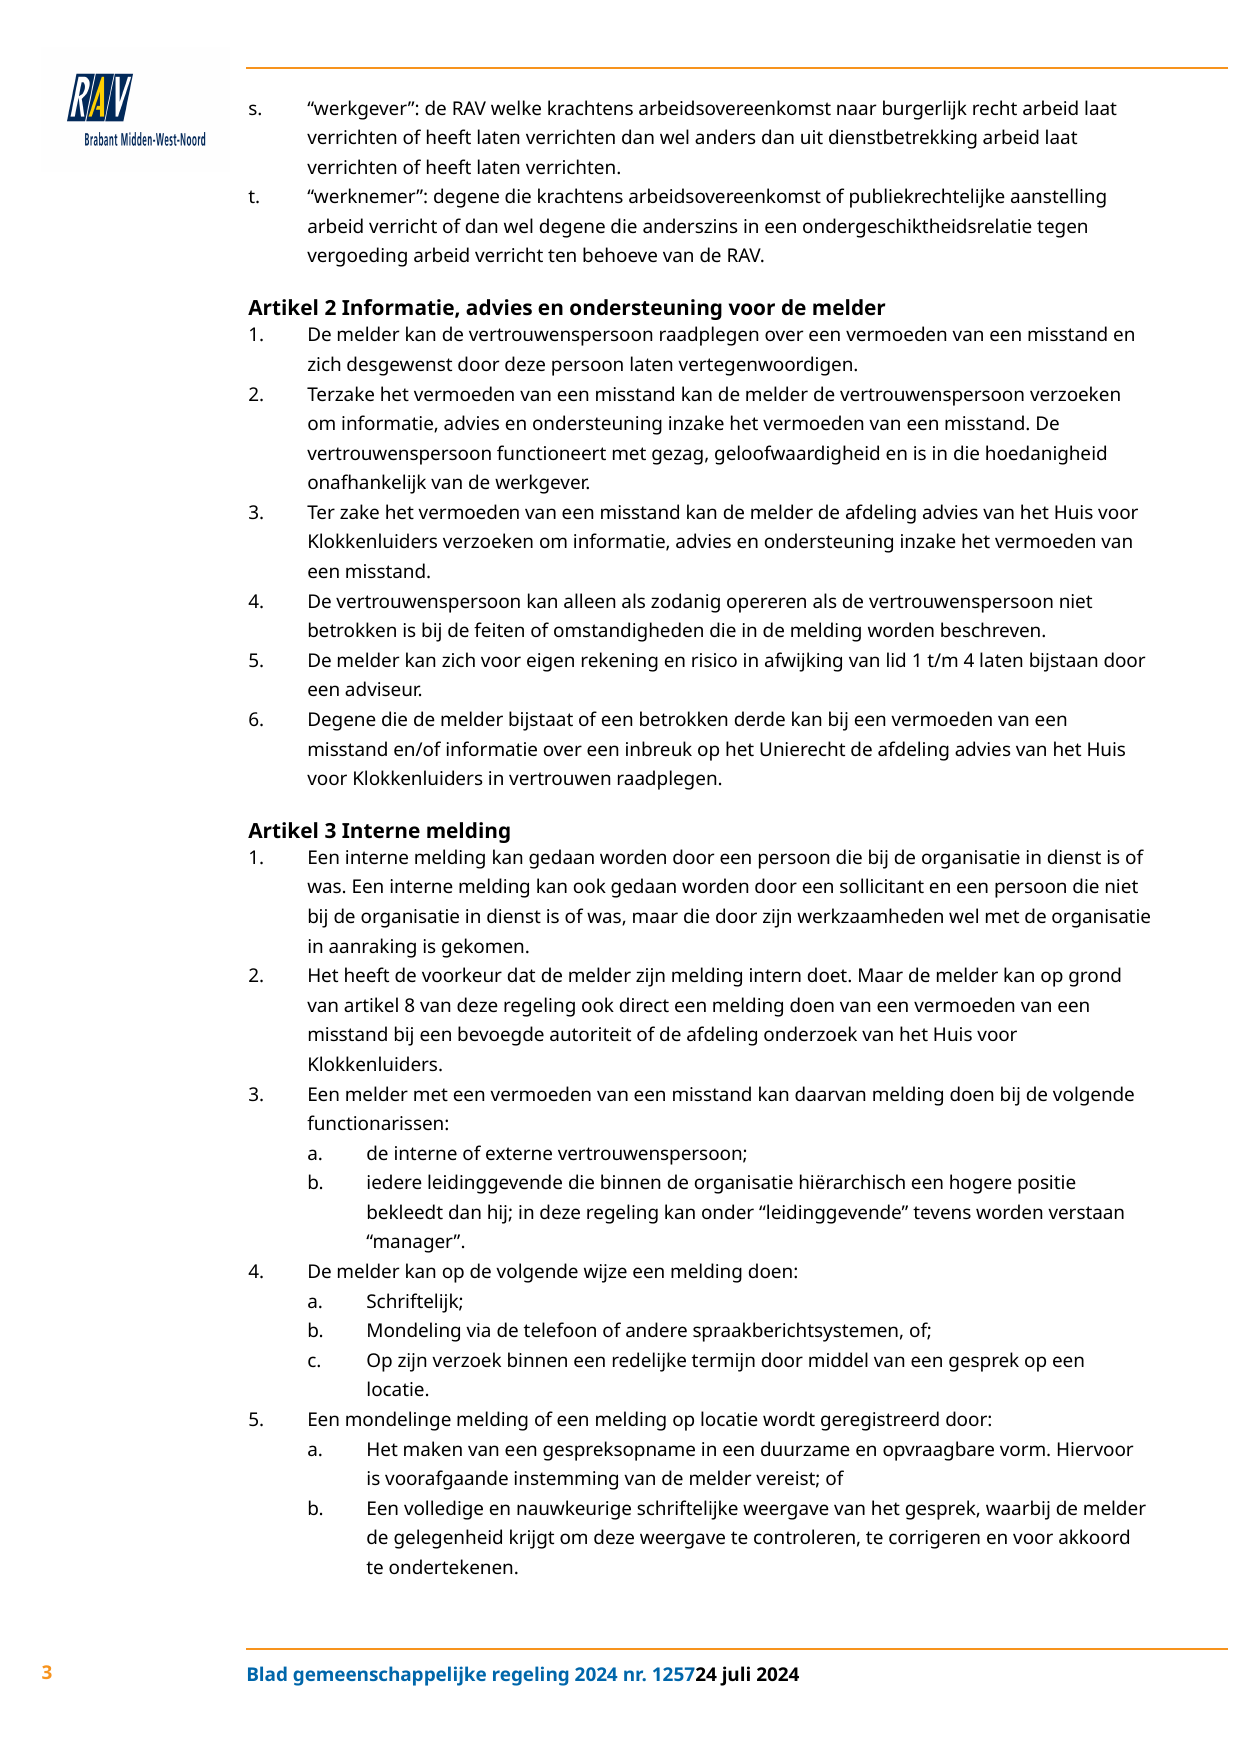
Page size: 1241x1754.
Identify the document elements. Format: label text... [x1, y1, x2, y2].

list Een interne melding kan gedaan worden door een persoon die bij de organisatie in dienst is of was. Een interne melding kan ook gedaan worden door een sollicitant en een persoon die niet bij de organisatie in dienst is of was, maar die door zijn werkzaamheden wel met de organisatie in aanraking is gekomen. [248, 844, 1152, 959]
list De melder kan zich voor eigen rekening en risico in afwijking van lid 1 t/m 4 laten bijstaan door een adviseur. [248, 647, 1152, 702]
picture [41, 47, 231, 172]
list Mondeling via de telefoon of andere spraakberichtsystemen, of; [307, 1317, 1152, 1343]
list Het maken van een gespreksopname in een duurzame en opvraagbare vorm. Hiervoor is voorafgaande instemming van de melder vereist; of [307, 1436, 1152, 1491]
list “werkgever”: de RAV welke krachtens arbeidsovereenkomst naar burgerlijk recht arbeid laat verrichten of heeft laten verrichten dan wel anders dan uit dienstbetrekking arbeid laat verrichten of heeft laten verrichten. [248, 95, 1152, 180]
text Artikel 2 Informatie, advies en ondersteuning voor de melder [248, 293, 1152, 322]
list De melder kan de vertrouwenspersoon raadplegen over een vermoeden van een misstand en zich desgewenst door deze persoon laten vertegenwoordigen. [248, 322, 1152, 377]
list Een mondelinge melding of een melding op locatie wordt geregistreerd door: [248, 1406, 1152, 1432]
list De vertrouwenspersoon kan alleen als zodanig opereren als de vertrouwenspersoon niet betrokken is bij de feiten of omstandigheden die in de melding worden beschreven. [248, 588, 1152, 643]
text Artikel 3 Interne melding [248, 816, 1152, 844]
list De melder kan op de volgende wijze een melding doen: [248, 1258, 1152, 1284]
list Op zijn verzoek binnen een redelijke termijn door middel van een gesprek op een locatie. [307, 1347, 1152, 1402]
list iedere leidinggevende die binnen de organisatie hiërarchisch een hogere positie bekleedt dan hij; in deze regeling kan onder “leidinggevende” tevens worden verstaan “manager”. [307, 1169, 1152, 1254]
list Terzake het vermoeden van een misstand kan de melder de vertrouwenspersoon verzoeken om informatie, advies en ondersteuning inzake het vermoeden van een misstand. De vertrouwenspersoon functioneert met gezag, geloofwaardigheid en is in die hoedanigheid onafhankelijk van de werkgever. [248, 381, 1152, 495]
list Ter zake het vermoeden van een misstand kan de melder de afdeling advies van het Huis voor Klokkenluiders verzoeken om informatie, advies en ondersteuning inzake het vermoeden van een misstand. [248, 499, 1152, 584]
list Een melder met een vermoeden van een misstand kan daarvan melding doen bij de volgende functionarissen: [248, 1081, 1152, 1136]
list Degene die de melder bijstaat of een betrokken derde kan bij een vermoeden van een misstand en/of informatie over een inbreuk op het Unierecht de afdeling advies van het Huis voor Klokkenluiders in vertrouwen raadplegen. [248, 706, 1152, 791]
list Schriftelijk; [307, 1288, 1152, 1314]
list Een volledige en nauwkeurige schriftelijke weergave van het gesprek, waarbij de melder de gelegenheid krijgt om deze weergave te controleren, te corrigeren en voor akkoord te ondertekenen. [307, 1495, 1152, 1580]
list de interne of externe vertrouwenspersoon; [307, 1140, 1152, 1166]
list “werknemer”: degene die krachtens arbeidsovereenkomst of publiekrechtelijke aanstelling arbeid verricht of dan wel degene die anderszins in een ondergeschiktheidsrelatie tegen vergoeding arbeid verricht ten behoeve van de RAV. [248, 183, 1152, 268]
list Het heeft de voorkeur dat de melder zijn melding intern doet. Maar de melder kan op grond van artikel 8 van deze regeling ook direct een melding doen van een vermoeden van een misstand bij een bevoegde autoriteit of de afdeling onderzoek van het Huis voor Klokkenluiders. [248, 962, 1152, 1077]
